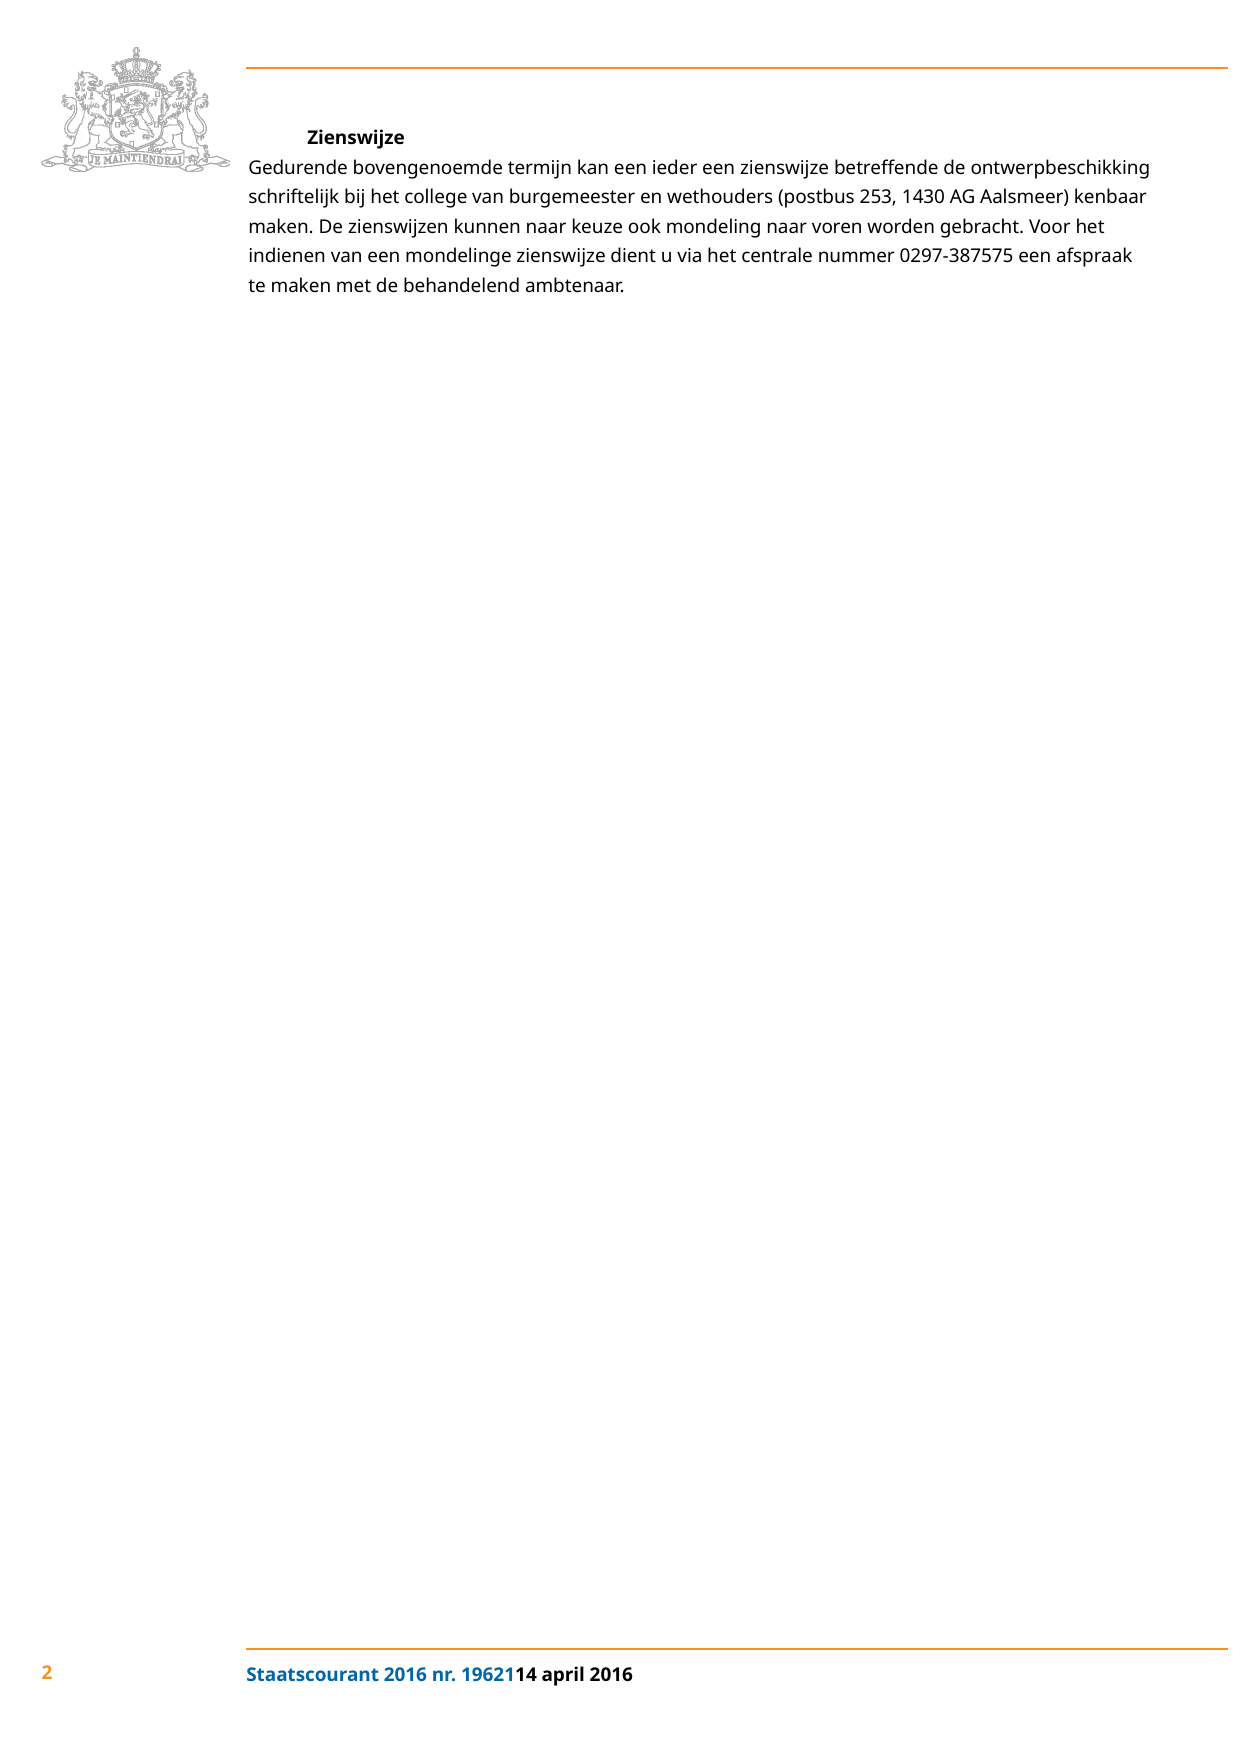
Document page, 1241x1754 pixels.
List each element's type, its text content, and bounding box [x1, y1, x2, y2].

list Zienswijze [248, 124, 1152, 150]
text Gedurende bovengenoemde termijn kan een ieder een zienswijze betreffende de ontwerpbeschikking schriftelijk bij het college van burgemeester en wethouders (postbus 253, 1430 AG Aalsmeer) kenbaar maken. De zienswijzen kunnen naar keuze ook mondeling naar voren worden gebracht. Voor het indienen van een mondelinge zienswijze dient u via het centrale nummer 0297-387575 een afspraak te maken met de behandelend ambtenaar. [248, 154, 1152, 298]
picture [41, 47, 231, 172]
